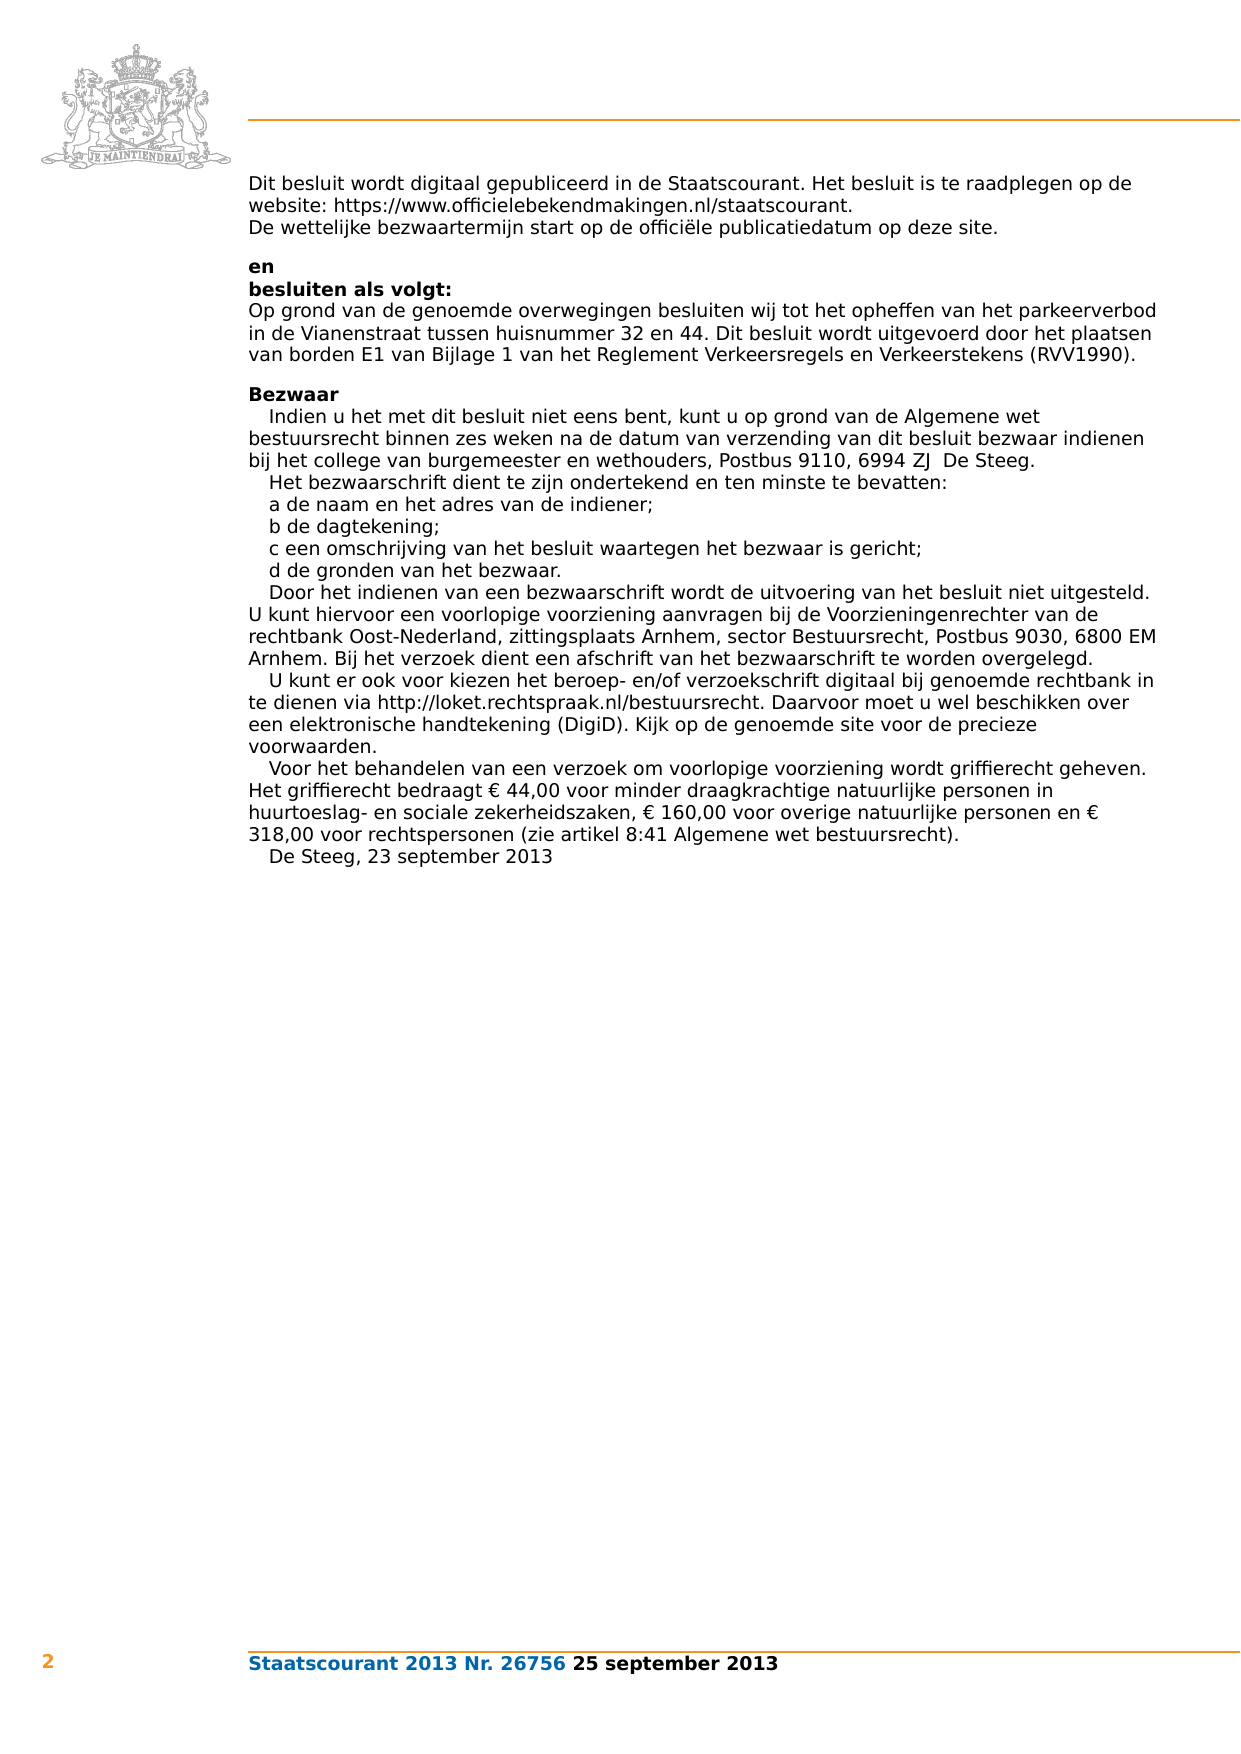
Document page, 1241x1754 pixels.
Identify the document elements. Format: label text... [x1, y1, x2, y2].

text Voor het behandelen van een verzoek om voorlopige voorziening wordt griffierecht geheven. Het griffierecht bedraagt € 44,00 voor minder draagkrachtige natuurlijke personen in huurtoeslag- en sociale zekerheidszaken, € 160,00 voor overige natuurlijke personen en € 318,00 voor rechtspersonen (zie artikel 8:41 Algemene wet bestuursrecht). [248, 758, 1163, 846]
text De wettelijke bezwaartermijn start op de officiële publicatiedatum op deze site. [248, 217, 1163, 239]
subtitle en [248, 256, 1163, 278]
picture [41, 44, 231, 169]
text Op grond van de genoemde overwegingen besluiten wij tot het opheffen van het parkeerverbod in de Vianenstraat tussen huisnummer 32 en 44. Dit besluit wordt uitgevoerd door het plaatsen van borden E1 van Bijlage 1 van het Reglement Verkeersregels en Verkeerstekens (RVV1990). [248, 300, 1163, 366]
text Het bezwaarschrift dient te zijn ondertekend en ten minste te bevatten: [248, 472, 1163, 494]
text b de dagtekening; [248, 516, 1163, 538]
text De Steeg, 23 september 2013 [248, 846, 1163, 868]
text c een omschrijving van het besluit waartegen het bezwaar is gericht; [248, 538, 1163, 560]
text Door het indienen van een bezwaarschrift wordt de uitvoering van het besluit niet uitgesteld. U kunt hiervoor een voorlopige voorziening aanvragen bij de Voorzieningenrechter van de rechtbank Oost-Nederland, zittingsplaats Arnhem, sector Bestuursrecht, Postbus 9030, 6800 EM Arnhem. Bij het verzoek dient een afschrift van het bezwaarschrift te worden overgelegd. [248, 582, 1163, 670]
text besluiten als volgt: [248, 278, 1163, 300]
subtitle Bezwaar [248, 384, 1163, 406]
text a de naam en het adres van de indiener; [248, 494, 1163, 516]
text Indien u het met dit besluit niet eens bent, kunt u op grond van de Algemene wet bestuursrecht binnen zes weken na de datum van verzending van dit besluit bezwaar indienen bij het college van burgemeester en wethouders, Postbus 9110, 6994 ZJ De Steeg. [248, 406, 1163, 472]
text d de gronden van het bezwaar. [248, 560, 1163, 582]
text U kunt er ook voor kiezen het beroep- en/of verzoekschrift digitaal bij genoemde rechtbank in te dienen via http://loket.rechtspraak.nl/bestuursrecht. Daarvoor moet u wel beschikken over een elektronische handtekening (DigiD). Kijk op de genoemde site voor de precieze voorwaarden. [248, 670, 1163, 758]
text Dit besluit wordt digitaal gepubliceerd in de Staatscourant. Het besluit is te raadplegen op de website: https://www.officielebekendmakingen.nl/staatscourant. [248, 173, 1163, 217]
